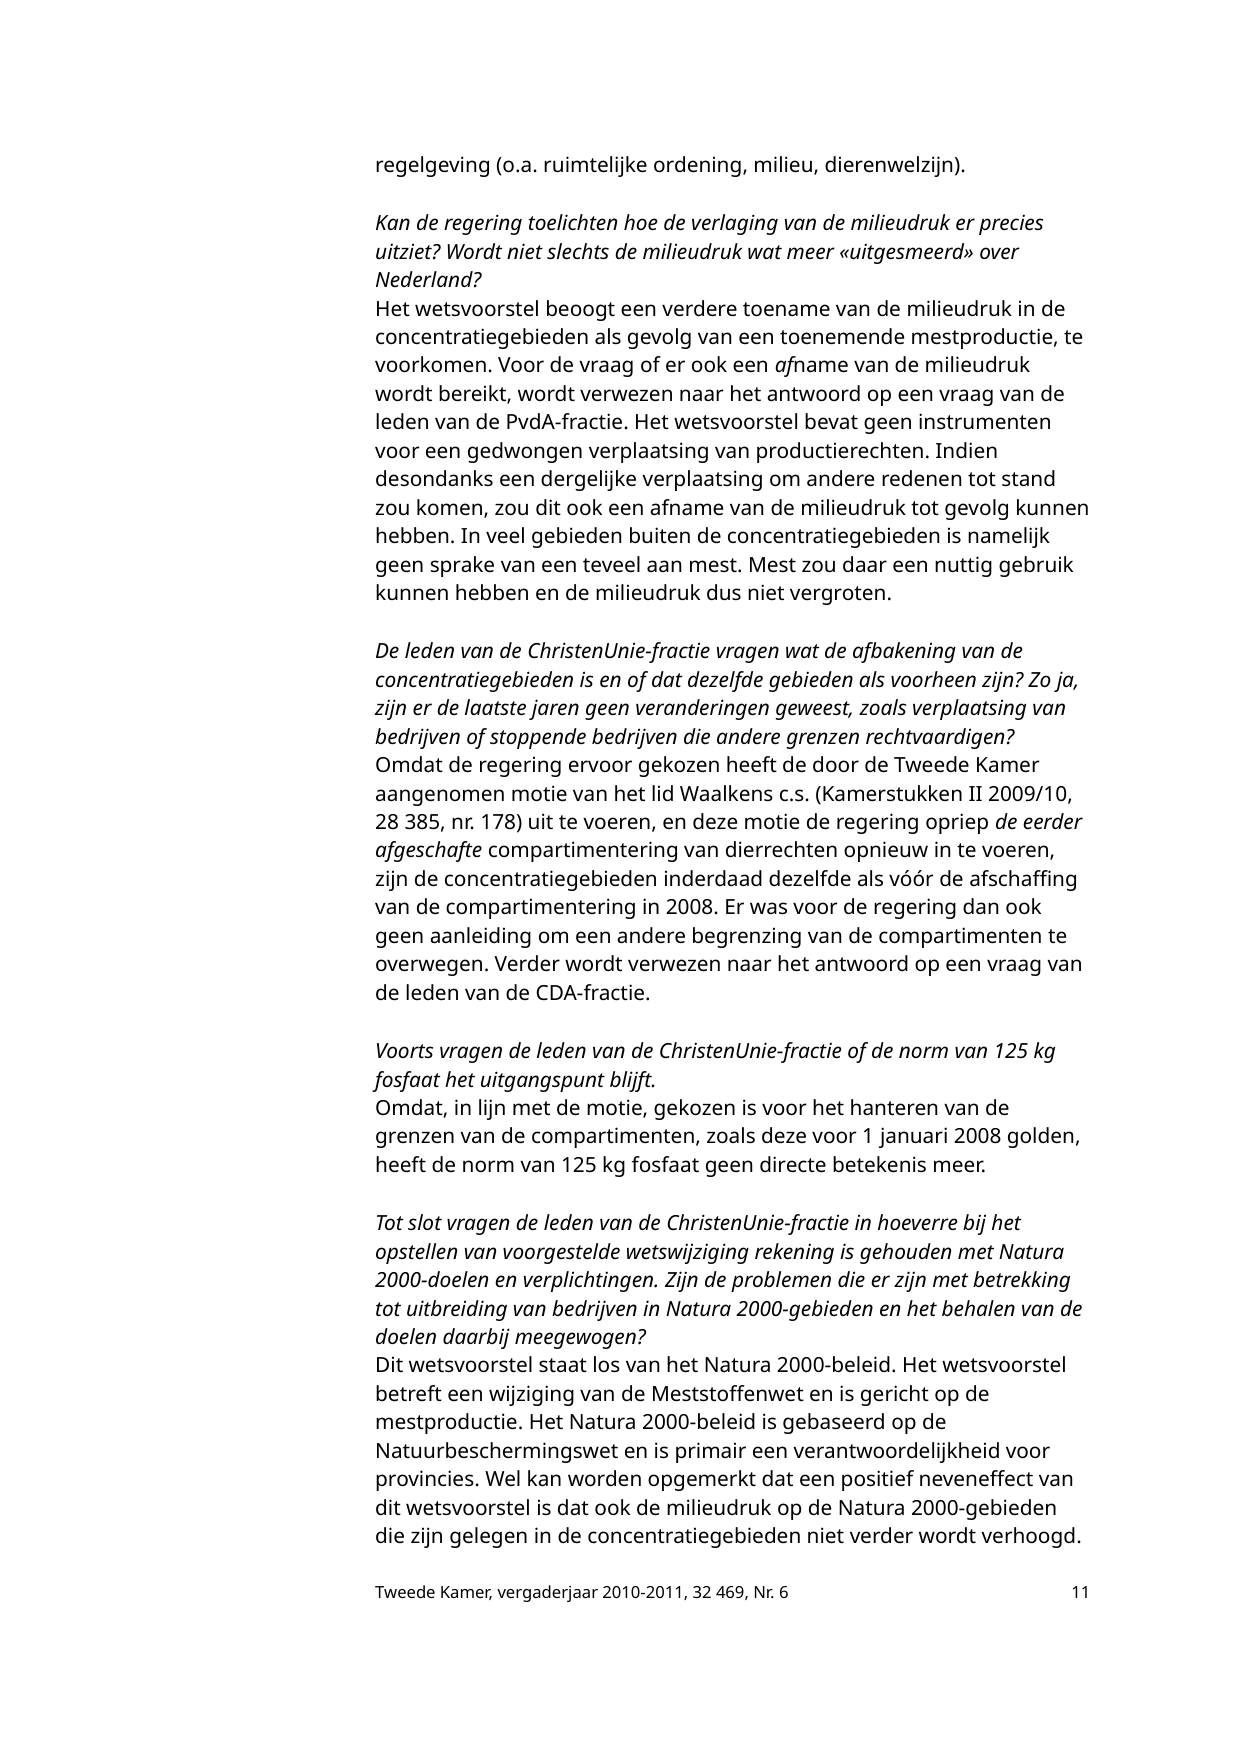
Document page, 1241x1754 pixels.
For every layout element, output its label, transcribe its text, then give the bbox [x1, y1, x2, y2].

text Omdat de regering ervoor gekozen heeft de door de Tweede Kamer aangenomen motie van het lid Waalkens c.s. (Kamerstukken II 2009/10, 28 385, nr. 178) uit te voeren, en deze motie de regering opriep de eerder afgeschafte compartimentering van dierrechten opnieuw in te voeren, zijn de concentratiegebieden inderdaad dezelfde als vóór de afschaffing van de compartimentering in 2008. Er was voor de regering dan ook geen aanleiding om een andere begrenzing van de compartimenten te overwegen. Verder wordt verwezen naar het antwoord op een vraag van de leden van de CDA-fractie. [375, 750, 1090, 1006]
text Omdat, in lijn met de motie, gekozen is voor het hanteren van de grenzen van de compartimenten, zoals deze voor 1 januari 2008 golden, heeft de norm van 125 kg fosfaat geen directe betekenis meer. [375, 1093, 1090, 1178]
text Dit wetsvoorstel staat los van het Natura 2000-beleid. Het wetsvoorstel betreft een wijziging van de Meststoffenwet en is gericht op de mestproductie. Het Natura 2000-beleid is gebaseerd op de Natuurbeschermingswet en is primair een verantwoordelijkheid voor provincies. Wel kan worden opgemerkt dat een positief neveneffect van dit wetsvoorstel is dat ook de milieudruk op de Natura 2000-gebieden die zijn gelegen in de concentratiegebieden niet verder wordt verhoogd. [375, 1351, 1090, 1550]
text De leden van de ChristenUnie-fractie vragen wat de afbakening van de concentratiegebieden is en of dat dezelfde gebieden als voorheen zijn? Zo ja, zijn er de laatste jaren geen veranderingen geweest, zoals verplaatsing van bedrijven of stoppende bedrijven die andere grenzen rechtvaardigen? [375, 637, 1090, 750]
text Het wetsvoorstel beoogt een verdere toename van de milieudruk in de concentratiegebieden als gevolg van een toenemende mestproductie, te voorkomen. Voor de vraag of er ook een afname van de milieudruk wordt bereikt, wordt verwezen naar het antwoord op een vraag van de leden van de PvdA-fractie. Het wetsvoorstel bevat geen instrumenten voor een gedwongen verplaatsing van productierechten. Indien desondanks een dergelijke verplaatsing om andere redenen tot stand zou komen, zou dit ook een afname van de milieudruk tot gevolg kunnen hebben. In veel gebieden buiten de concentratiegebieden is namelijk geen sprake van een teveel aan mest. Mest zou daar een nuttig gebruik kunnen hebben en de milieudruk dus niet vergroten. [375, 294, 1090, 607]
text Kan de regering toelichten hoe de verlaging van de milieudruk er precies uitziet? Wordt niet slechts de milieudruk wat meer «uitgesmeerd» over Nederland? [375, 208, 1090, 294]
text regelgeving (o.a. ruimtelijke ordening, milieu, dierenwelzijn). [375, 150, 1090, 178]
text Tot slot vragen de leden van de ChristenUnie-fractie in hoeverre bij het opstellen van voorgestelde wetswijziging rekening is gehouden met Natura 2000-doelen en verplichtingen. Zijn de problemen die er zijn met betrekking tot uitbreiding van bedrijven in Natura 2000-gebieden en het behalen van de doelen daarbij meegewogen? [375, 1208, 1090, 1351]
text Voorts vragen de leden van de ChristenUnie-fractie of de norm van 125 kg fosfaat het uitgangspunt blijft. [375, 1036, 1090, 1093]
